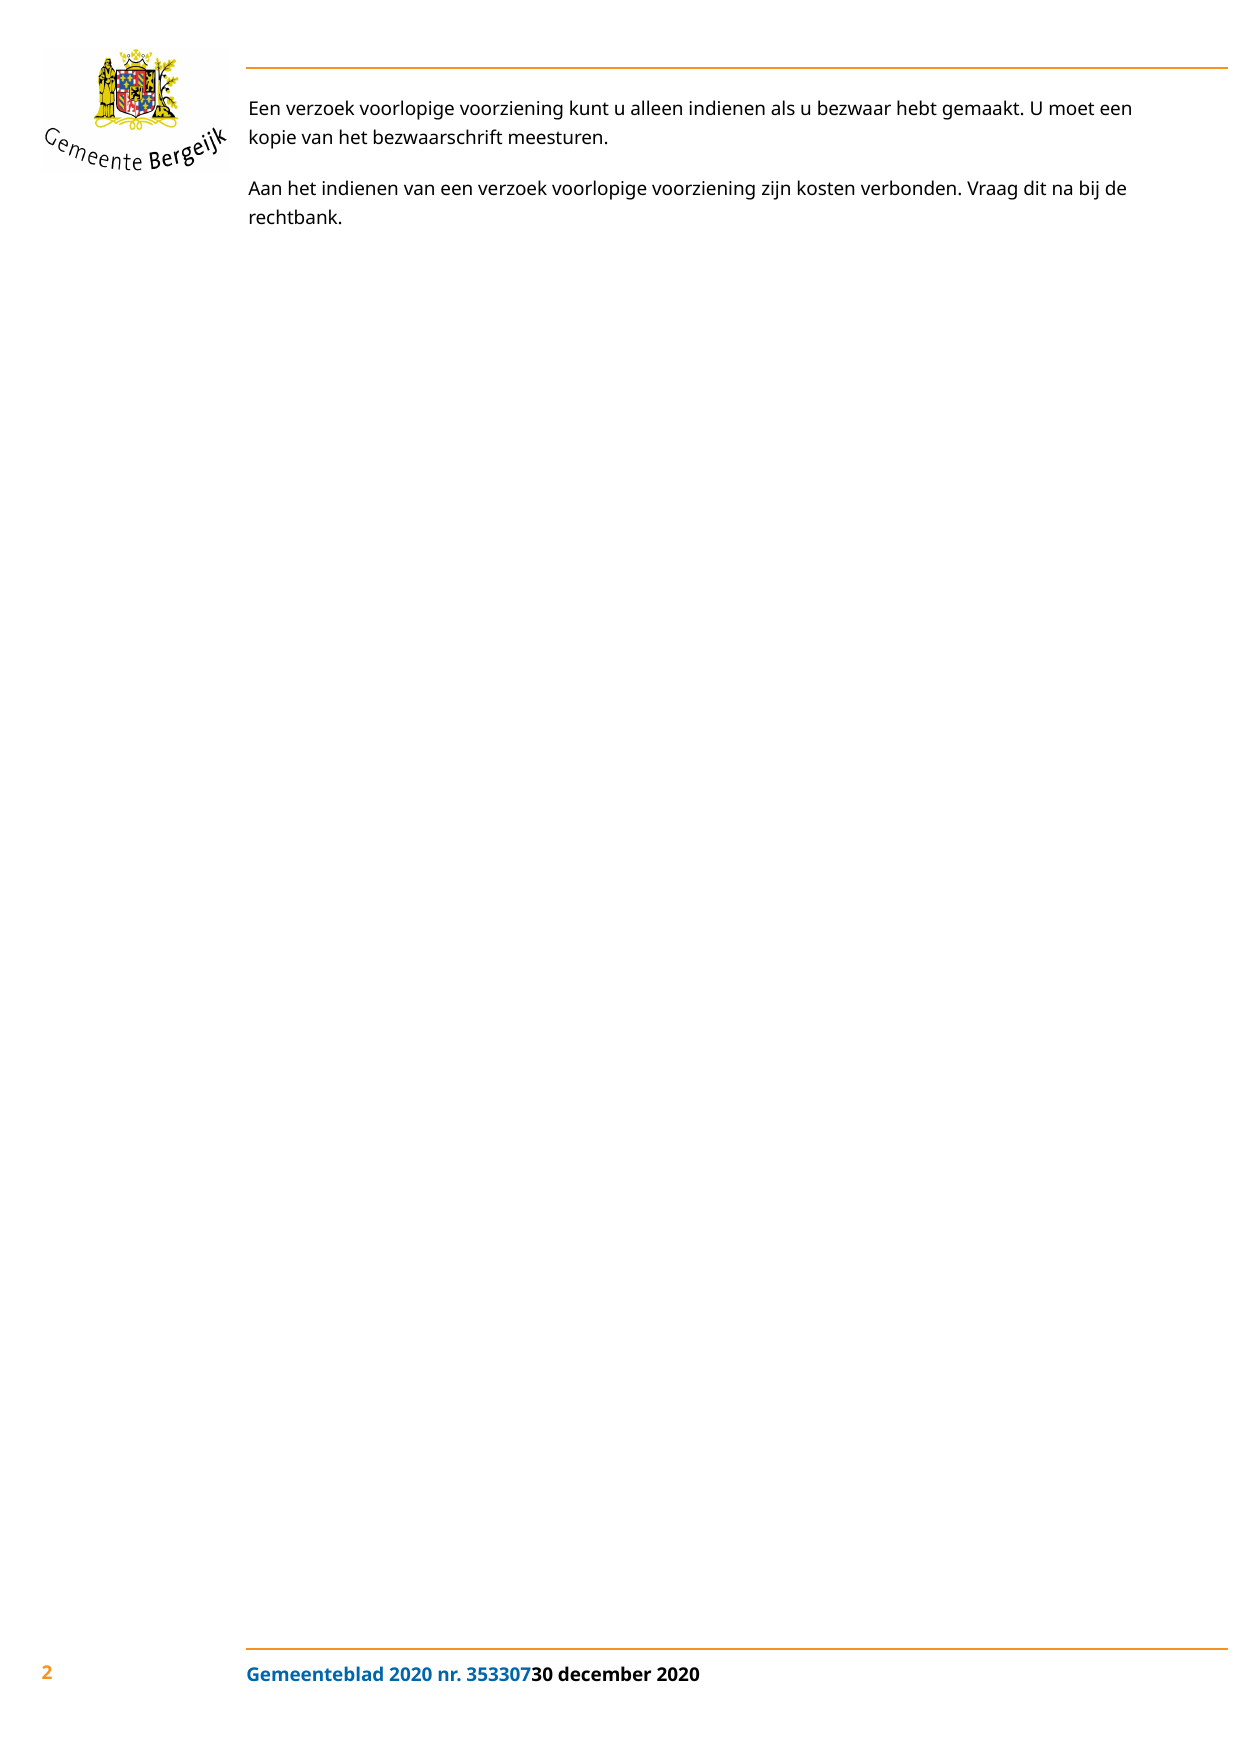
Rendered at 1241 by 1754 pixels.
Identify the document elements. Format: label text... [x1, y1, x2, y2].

text Een verzoek voorlopige voorziening kunt u alleen indienen als u bezwaar hebt gemaakt. U moet een kopie van het bezwaarschrift meesturen. [248, 95, 1152, 150]
text Aan het indienen van een verzoek voorlopige voorziening zijn kosten verbonden. Vraag dit na bij de rechtbank. [248, 175, 1152, 230]
picture [41, 47, 231, 172]
